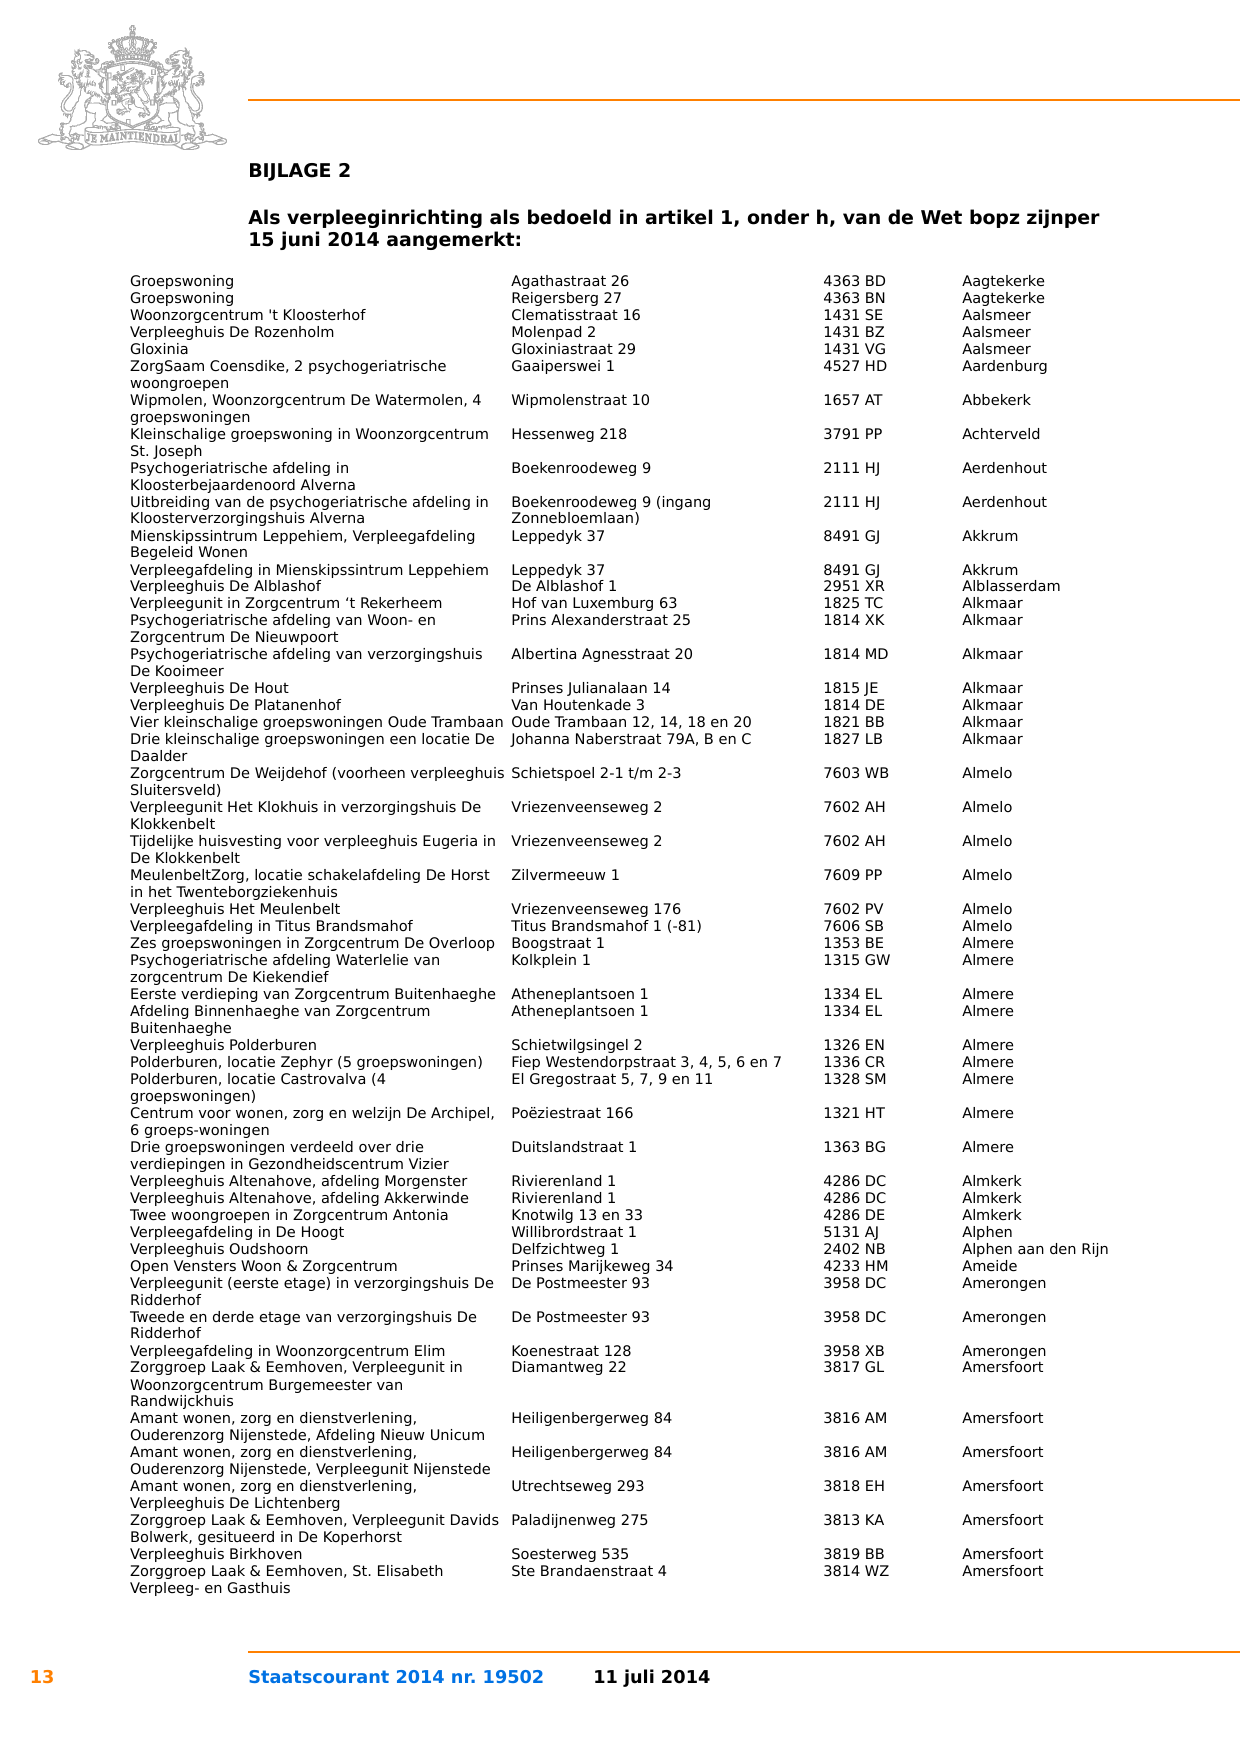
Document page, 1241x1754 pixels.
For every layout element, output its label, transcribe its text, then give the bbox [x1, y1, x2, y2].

table_cell Alkmaar [956, 680, 1163, 697]
table_cell Verpleeghuis Polderburen [130, 1037, 505, 1054]
table_cell Almkerk [956, 1190, 1163, 1207]
table_cell 1825 TC [817, 595, 956, 612]
table_cell 1814 XK [817, 612, 956, 646]
table_header Agathastraat 26 [505, 273, 817, 290]
table_cell Almere [956, 1054, 1163, 1071]
table_cell Psychogeriatrische afdeling in Kloosterbejaardenoord Alverna [130, 460, 505, 493]
table_cell 2111 HJ [817, 494, 956, 527]
table_cell Almelo [956, 867, 1163, 901]
table_cell Verpleeghuis Altenahove, afdeling Morgenster [130, 1173, 505, 1189]
table_cell Almkerk [956, 1173, 1163, 1189]
table_cell 4286 DE [817, 1207, 956, 1223]
table_cell Amersfoort [956, 1512, 1163, 1546]
table_cell Verpleegafdeling in Woonzorgcentrum Elim [130, 1343, 505, 1359]
table_cell Psychogeriatrische afdeling van Woon- en Zorgcentrum De Nieuwpoort [130, 612, 505, 646]
table_cell Mienskipssintrum Leppehiem, Verpleegafdeling Begeleid Wonen [130, 528, 505, 561]
table_cell 3958 DC [817, 1309, 956, 1342]
table_cell Boekenroodeweg 9 (ingang Zonnebloemlaan) [505, 494, 817, 527]
table_cell 1431 BZ [817, 324, 956, 341]
table_cell Almere [956, 1105, 1163, 1139]
table_cell Amant wonen, zorg en dienstverlening, Verpleeghuis De Lichtenberg [130, 1478, 505, 1512]
table_cell 1814 DE [817, 697, 956, 714]
table_cell Aerdenhout [956, 494, 1163, 527]
table_cell Almere [956, 986, 1163, 1003]
table_cell 7603 WB [817, 765, 956, 799]
table_cell Polderburen, locatie Zephyr (5 groepswoningen) [130, 1054, 505, 1071]
table_cell Albertina Agnesstraat 20 [505, 646, 817, 680]
table_cell Amersfoort [956, 1444, 1163, 1478]
table_cell Almere [956, 935, 1163, 952]
table_cell Verpleegunit in Zorgcentrum ‘t Rekerheem [130, 595, 505, 612]
table_cell 8491 GJ [817, 528, 956, 561]
table_cell Amerongen [956, 1275, 1163, 1308]
table_cell Verpleeghuis De Hout [130, 680, 505, 697]
table_cell Knotwilg 13 en 33 [505, 1207, 817, 1223]
table_cell Gloxinia [130, 341, 505, 358]
table_cell Alkmaar [956, 697, 1163, 714]
table_cell Verpleegafdeling in De Hoogt [130, 1224, 505, 1241]
table_cell 1334 EL [817, 1003, 956, 1037]
table_cell Hof van Luxemburg 63 [505, 595, 817, 612]
table_cell Amersfoort [956, 1546, 1163, 1563]
table_cell 5131 AJ [817, 1224, 956, 1241]
table_cell 4233 HM [817, 1258, 956, 1274]
table_cell Reigersberg 27 [505, 290, 817, 307]
table_cell Amersfoort [956, 1410, 1163, 1444]
table_cell Van Houtenkade 3 [505, 697, 817, 714]
table_cell Akkrum [956, 528, 1163, 561]
table_cell Kleinschalige groepswoning in Woonzorgcentrum St. Joseph [130, 426, 505, 459]
table_cell Almelo [956, 799, 1163, 833]
table_cell 3819 BB [817, 1546, 956, 1563]
table_cell Amant wonen, zorg en dienstverlening, Ouderenzorg Nijenstede, Verpleegunit Nijenstede [130, 1444, 505, 1478]
table_cell 2951 XR [817, 578, 956, 595]
table_cell Amerongen [956, 1309, 1163, 1342]
table_cell Almere [956, 1071, 1163, 1105]
table_cell Zorggroep Laak & Eemhoven, St. Elisabeth Verpleeg- en Gasthuis [130, 1563, 505, 1597]
table_cell Koenestraat 128 [505, 1343, 817, 1359]
table_cell Amerongen [956, 1343, 1163, 1359]
table_cell Alphen [956, 1224, 1163, 1241]
table_cell Uitbreiding van de psychogeriatrische afdeling in Kloosterverzorgingshuis Alverna [130, 494, 505, 527]
table_cell Verpleeghuis De Rozenholm [130, 324, 505, 341]
table_cell Soesterweg 535 [505, 1546, 817, 1563]
table_cell 3814 WZ [817, 1563, 956, 1597]
text Als verpleeginrichting als bedoeld in artikel 1, onder h, van de Wet bopz zijnper 15 juni 2014 aangemerkt: [248, 207, 1163, 251]
table_cell Wipmolen, Woonzorgcentrum De Watermolen, 4 groepswoningen [130, 392, 505, 426]
table_cell Verpleeghuis De Platanenhof [130, 697, 505, 714]
table_cell Alkmaar [956, 714, 1163, 731]
table_cell Atheneplantsoen 1 [505, 986, 817, 1003]
table_cell Leppedyk 37 [505, 528, 817, 561]
subtitle BIJLAGE 2 [248, 160, 1163, 182]
table_cell 3816 AM [817, 1410, 956, 1444]
table_header 4363 BD [817, 273, 956, 290]
table_cell Almelo [956, 765, 1163, 799]
table_cell Almere [956, 1037, 1163, 1054]
table_cell Open Vensters Woon & Zorgcentrum [130, 1258, 505, 1274]
table_cell Leppedyk 37 [505, 561, 817, 578]
table_cell Groepswoning [130, 290, 505, 307]
table_cell 1827 LB [817, 731, 956, 765]
table_cell 4363 BN [817, 290, 956, 307]
table_cell Poëziestraat 166 [505, 1105, 817, 1139]
table_cell 7606 SB [817, 918, 956, 935]
table_cell Atheneplantsoen 1 [505, 1003, 817, 1037]
table_cell Gloxiniastraat 29 [505, 341, 817, 358]
table_cell Duitslandstraat 1 [505, 1139, 817, 1173]
table_cell Zorggroep Laak & Eemhoven, Verpleegunit Davids Bolwerk, gesitueerd in De Koperhorst [130, 1512, 505, 1546]
table_cell Verpleegunit Het Klokhuis in verzorgingshuis De Klokkenbelt [130, 799, 505, 833]
table_cell 3818 EH [817, 1478, 956, 1512]
table_cell 1321 HT [817, 1105, 956, 1139]
table_cell Amant wonen, zorg en dienstverlening, Ouderenzorg Nijenstede, Afdeling Nieuw Unicum [130, 1410, 505, 1444]
table_cell 3791 PP [817, 426, 956, 459]
table_cell Zorggroep Laak & Eemhoven, Verpleegunit in Woonzorgcentrum Burgemeester van Randwijckhuis [130, 1359, 505, 1410]
table_cell De Postmeester 93 [505, 1275, 817, 1308]
table_cell Achterveld [956, 426, 1163, 459]
table_cell Eerste verdieping van Zorgcentrum Buitenhaeghe [130, 986, 505, 1003]
table_cell 1363 BG [817, 1139, 956, 1173]
table_cell Prins Alexanderstraat 25 [505, 612, 817, 646]
table_cell 4286 DC [817, 1173, 956, 1189]
table_cell Fiep Westendorpstraat 3, 4, 5, 6 en 7 [505, 1054, 817, 1071]
table_cell Kolkplein 1 [505, 952, 817, 986]
table_cell Heiligenbergerweg 84 [505, 1444, 817, 1478]
table_cell 3817 GL [817, 1359, 956, 1410]
table_cell Amersfoort [956, 1359, 1163, 1410]
table_cell Alkmaar [956, 612, 1163, 646]
table_cell Aerdenhout [956, 460, 1163, 493]
table_cell 7602 AH [817, 799, 956, 833]
table_cell Rivierenland 1 [505, 1190, 817, 1207]
table_cell Prinses Marijkeweg 34 [505, 1258, 817, 1274]
table_cell Paladijnenweg 275 [505, 1512, 817, 1546]
table_cell Psychogeriatrische afdeling Waterlelie van zorgcentrum De Kiekendief [130, 952, 505, 986]
table_cell Almelo [956, 918, 1163, 935]
table_cell Verpleeghuis Oudshoorn [130, 1241, 505, 1257]
table_cell Utrechtseweg 293 [505, 1478, 817, 1512]
table_cell Johanna Naberstraat 79A, B en C [505, 731, 817, 765]
table_cell 1336 CR [817, 1054, 956, 1071]
table_cell 1328 SM [817, 1071, 956, 1105]
table_cell 3958 DC [817, 1275, 956, 1308]
table_cell Almere [956, 952, 1163, 986]
table_cell 7602 AH [817, 833, 956, 867]
table_cell Zes groepswoningen in Zorgcentrum De Overloop [130, 935, 505, 952]
table_cell Willibrordstraat 1 [505, 1224, 817, 1241]
table_cell Molenpad 2 [505, 324, 817, 341]
table_cell Oude Trambaan 12, 14, 18 en 20 [505, 714, 817, 731]
table_cell 1326 EN [817, 1037, 956, 1054]
table_cell Alphen aan den Rijn [956, 1241, 1163, 1257]
table_cell 1315 GW [817, 952, 956, 986]
table_cell Zilvermeeuw 1 [505, 867, 817, 901]
table_cell 3816 AM [817, 1444, 956, 1478]
table_cell Verpleegunit (eerste etage) in verzorgingshuis De Ridderhof [130, 1275, 505, 1308]
table_cell Tijdelijke huisvesting voor verpleeghuis Eugeria in De Klokkenbelt [130, 833, 505, 867]
table_cell Aagtekerke [956, 290, 1163, 307]
table_cell Amersfoort [956, 1478, 1163, 1512]
table_cell Aardenburg [956, 358, 1163, 392]
table_cell 1821 BB [817, 714, 956, 731]
table_cell Verpleeghuis Altenahove, afdeling Akkerwinde [130, 1190, 505, 1207]
table_cell Wipmolenstraat 10 [505, 392, 817, 426]
table_cell 1334 EL [817, 986, 956, 1003]
table_cell Verpleeghuis De Alblashof [130, 578, 505, 595]
table_cell Woonzorgcentrum 't Kloosterhof [130, 307, 505, 324]
table_cell Alkmaar [956, 731, 1163, 765]
table_cell Amersfoort [956, 1563, 1163, 1597]
table_cell Almelo [956, 833, 1163, 867]
table_cell Heiligenbergerweg 84 [505, 1410, 817, 1444]
table_header Groepswoning [130, 273, 505, 290]
table_cell Zorgcentrum De Weijdehof (voorheen verpleeghuis Sluitersveld) [130, 765, 505, 799]
table_cell Almelo [956, 901, 1163, 918]
table_cell Verpleeghuis Het Meulenbelt [130, 901, 505, 918]
table_cell 1353 BE [817, 935, 956, 952]
table_cell Hessenweg 218 [505, 426, 817, 459]
table_cell Alkmaar [956, 595, 1163, 612]
table_cell 1431 VG [817, 341, 956, 358]
table_cell Tweede en derde etage van verzorgingshuis De Ridderhof [130, 1309, 505, 1342]
table_cell Almere [956, 1139, 1163, 1173]
table_cell Ste Brandaenstraat 4 [505, 1563, 817, 1597]
table_cell 1814 MD [817, 646, 956, 680]
table_cell Aalsmeer [956, 324, 1163, 341]
table_cell 1431 SE [817, 307, 956, 324]
table_cell 7609 PP [817, 867, 956, 901]
table_cell Aalsmeer [956, 307, 1163, 324]
table_cell De Postmeester 93 [505, 1309, 817, 1342]
table_cell Boogstraat 1 [505, 935, 817, 952]
table_cell Prinses Julianalaan 14 [505, 680, 817, 697]
table_cell El Gregostraat 5, 7, 9 en 11 [505, 1071, 817, 1105]
table_cell Schietspoel 2-1 t/m 2-3 [505, 765, 817, 799]
table_cell Aalsmeer [956, 341, 1163, 358]
table_cell 3958 XB [817, 1343, 956, 1359]
table_cell 4286 DC [817, 1190, 956, 1207]
table_cell 8491 GJ [817, 561, 956, 578]
table_cell Alblasserdam [956, 578, 1163, 595]
table_cell Psychogeriatrische afdeling van verzorgingshuis De Kooimeer [130, 646, 505, 680]
table_cell Rivierenland 1 [505, 1173, 817, 1189]
table_cell Almkerk [956, 1207, 1163, 1223]
table_cell Diamantweg 22 [505, 1359, 817, 1410]
table_cell Almere [956, 1003, 1163, 1037]
table_cell Twee woongroepen in Zorgcentrum Antonia [130, 1207, 505, 1223]
table_cell Alkmaar [956, 646, 1163, 680]
table_cell Abbekerk [956, 392, 1163, 426]
table_cell Vier kleinschalige groepswoningen Oude Trambaan [130, 714, 505, 731]
table_cell Vriezenveenseweg 176 [505, 901, 817, 918]
table_cell Polderburen, locatie Castrovalva (4 groepswoningen) [130, 1071, 505, 1105]
table_cell Titus Brandsmahof 1 (-81) [505, 918, 817, 935]
table_cell 1815 JE [817, 680, 956, 697]
table_cell Boekenroodeweg 9 [505, 460, 817, 493]
table_cell Schietwilgsingel 2 [505, 1037, 817, 1054]
table_cell MeulenbeltZorg, locatie schakelafdeling De Horst in het Twenteborgziekenhuis [130, 867, 505, 901]
table_cell 7602 PV [817, 901, 956, 918]
table_cell Clematisstraat 16 [505, 307, 817, 324]
table_cell 2111 HJ [817, 460, 956, 493]
table_cell Vriezenveenseweg 2 [505, 833, 817, 867]
table_cell Verpleegafdeling in Mienskipssintrum Leppehiem [130, 561, 505, 578]
table_cell Delfzichtweg 1 [505, 1241, 817, 1257]
table_cell Gaaiperswei 1 [505, 358, 817, 392]
picture [38, 25, 227, 150]
table_cell 4527 HD [817, 358, 956, 392]
table_cell Centrum voor wonen, zorg en welzijn De Archipel, 6 groeps-woningen [130, 1105, 505, 1139]
table_cell Akkrum [956, 561, 1163, 578]
table_cell 2402 NB [817, 1241, 956, 1257]
table_cell De Alblashof 1 [505, 578, 817, 595]
table_cell Ameide [956, 1258, 1163, 1274]
table_cell Drie groepswoningen verdeeld over drie verdiepingen in Gezondheidscentrum Vizier [130, 1139, 505, 1173]
table_cell Drie kleinschalige groepswoningen een locatie De Daalder [130, 731, 505, 765]
table_cell ZorgSaam Coensdike, 2 psychogeriatrische woongroepen [130, 358, 505, 392]
table_cell 1657 AT [817, 392, 956, 426]
table_cell Verpleeghuis Birkhoven [130, 1546, 505, 1563]
table_cell 3813 KA [817, 1512, 956, 1546]
table_cell Verpleegafdeling in Titus Brandsmahof [130, 918, 505, 935]
table_cell Vriezenveenseweg 2 [505, 799, 817, 833]
table_header Aagtekerke [956, 273, 1163, 290]
table_cell Afdeling Binnenhaeghe van Zorgcentrum Buitenhaeghe [130, 1003, 505, 1037]
